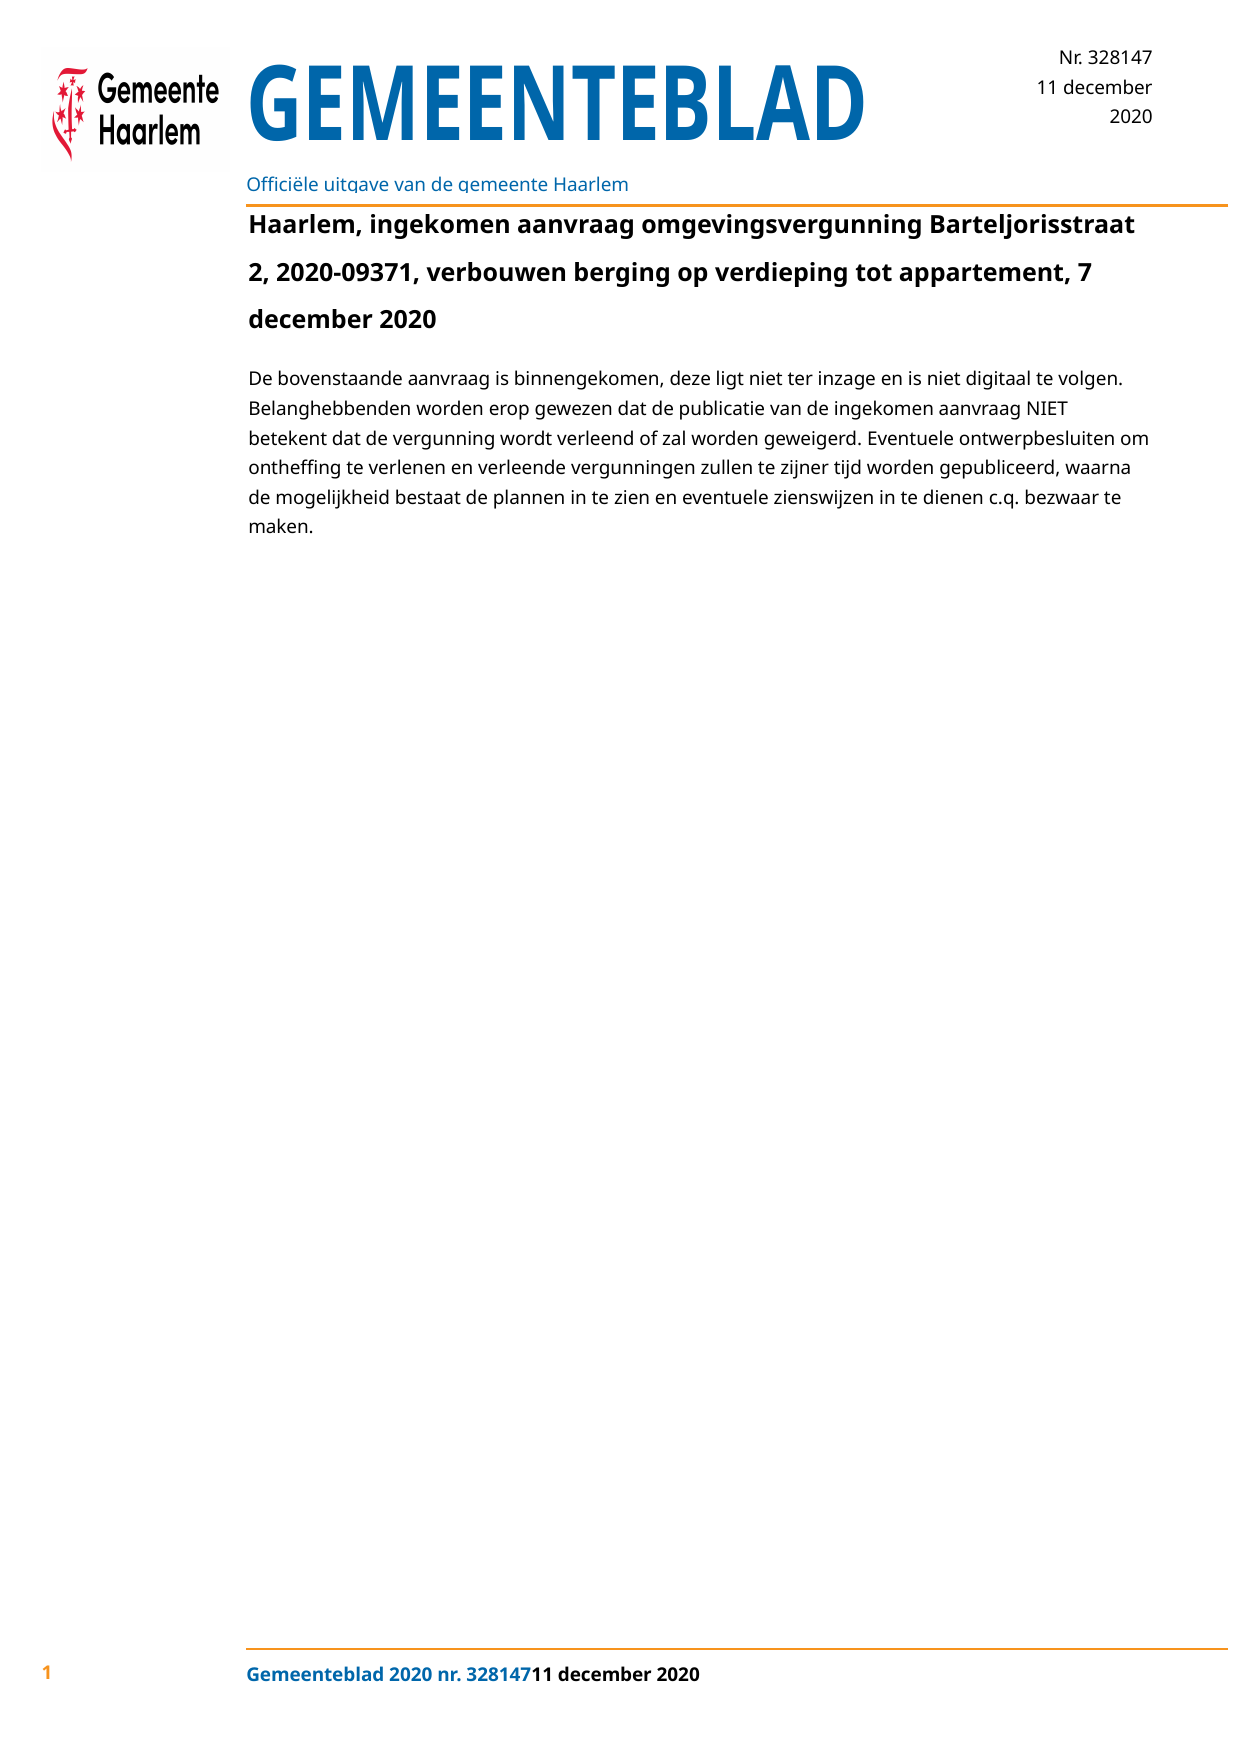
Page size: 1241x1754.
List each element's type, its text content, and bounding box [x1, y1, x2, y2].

text De bovenstaande aanvraag is binnengekomen, deze ligt niet ter inzage en is niet digitaal te volgen. Belanghebbenden worden erop gewezen dat de publicatie van de ingekomen aanvraag NIET betekent dat de vergunning wordt verleend of zal worden geweigerd. Eventuele ontwerpbesluiten om ontheffing te verlenen en verleende vergunningen zullen te zijner tijd worden gepubliceerd, waarna de mogelijkheid bestaat de plannen in te zien en eventuele zienswijzen in te dienen c.q. bezwaar te maken. [248, 366, 1152, 539]
picture [41, 47, 231, 172]
text Haarlem, ingekomen aanvraag omgevingsvergunning Barteljorisstraat 2, 2020-09371, verbouwen berging op verdieping tot appartement, 7 december 2020 [248, 207, 1152, 336]
